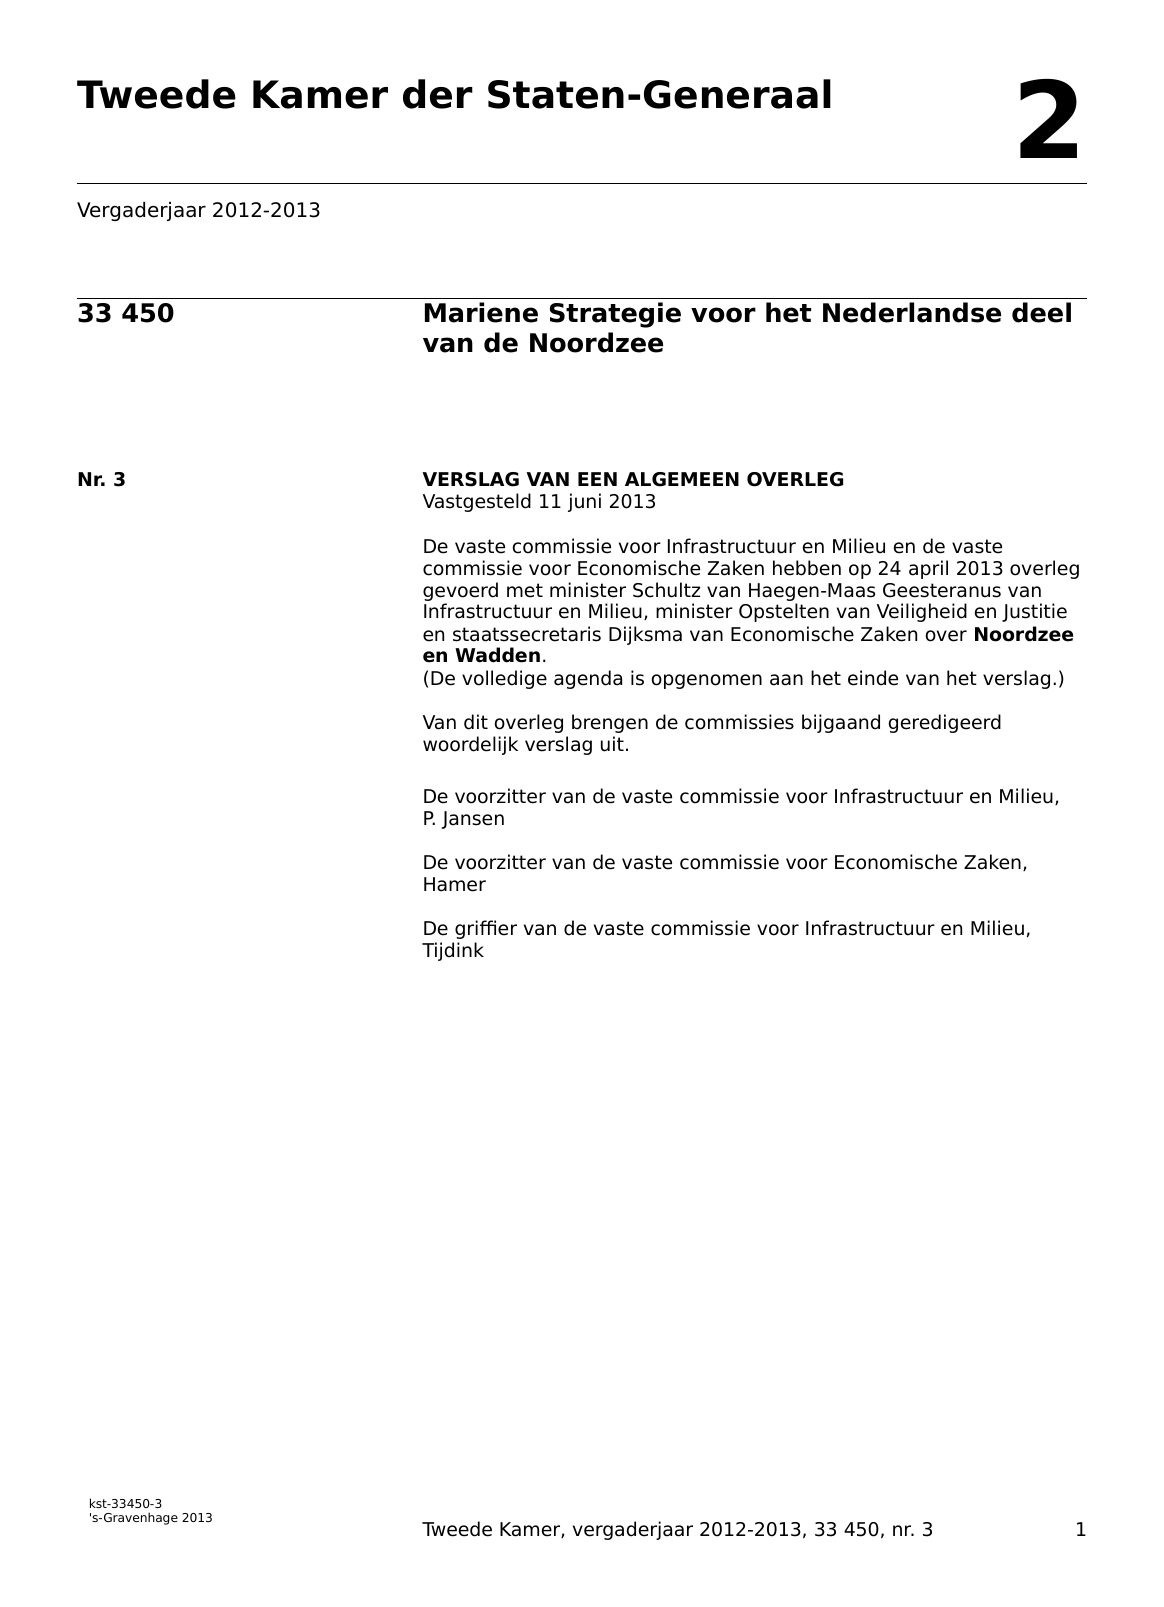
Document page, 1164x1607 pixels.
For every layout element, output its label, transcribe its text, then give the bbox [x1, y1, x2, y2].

text kst-33450-3 [88, 1497, 323, 1511]
text De vaste commissie voor Infrastructuur en Milieu en de vaste commissie voor Economische Zaken hebben op 24 april 2013 overleg gevoerd met minister Schultz van Haegen-Maas Geesteranus van Infrastructuur en Milieu, minister Opstelten van Veiligheid en Justitie en staatssecretaris Dijksma van Economische Zaken over Noordzee en Wadden. [422, 536, 1087, 667]
text 's-Gravenhage 2013 [88, 1511, 323, 1525]
text (De volledige agenda is opgenomen aan het einde van het verslag.) [422, 667, 1087, 689]
text De voorzitter van de vaste commissie voor Economische Zaken, Hamer [422, 852, 1087, 896]
text De voorzitter van de vaste commissie voor Infrastructuur en Milieu, P. Jansen [422, 786, 1087, 829]
table_cell Vergaderjaar 2012-2013 [77, 184, 1087, 298]
table_header 2 [886, 59, 1087, 183]
text Van dit overleg brengen de commissies bijgaand geredigeerd woordelijk verslag uit. [422, 712, 1087, 756]
subtitle 33 450 Mariene Strategie voor het Nederlandse deel van de Noordzee [77, 299, 1087, 358]
subtitle Nr. 3 VERSLAG VAN EEN ALGEMEEN OVERLEG [77, 469, 1087, 491]
text De griffier van de vaste commissie voor Infrastructuur en Milieu, Tijdink [422, 918, 1087, 962]
table_header Tweede Kamer der Staten-Generaal [77, 59, 886, 183]
text Vastgesteld 11 juni 2013 [422, 491, 1087, 513]
